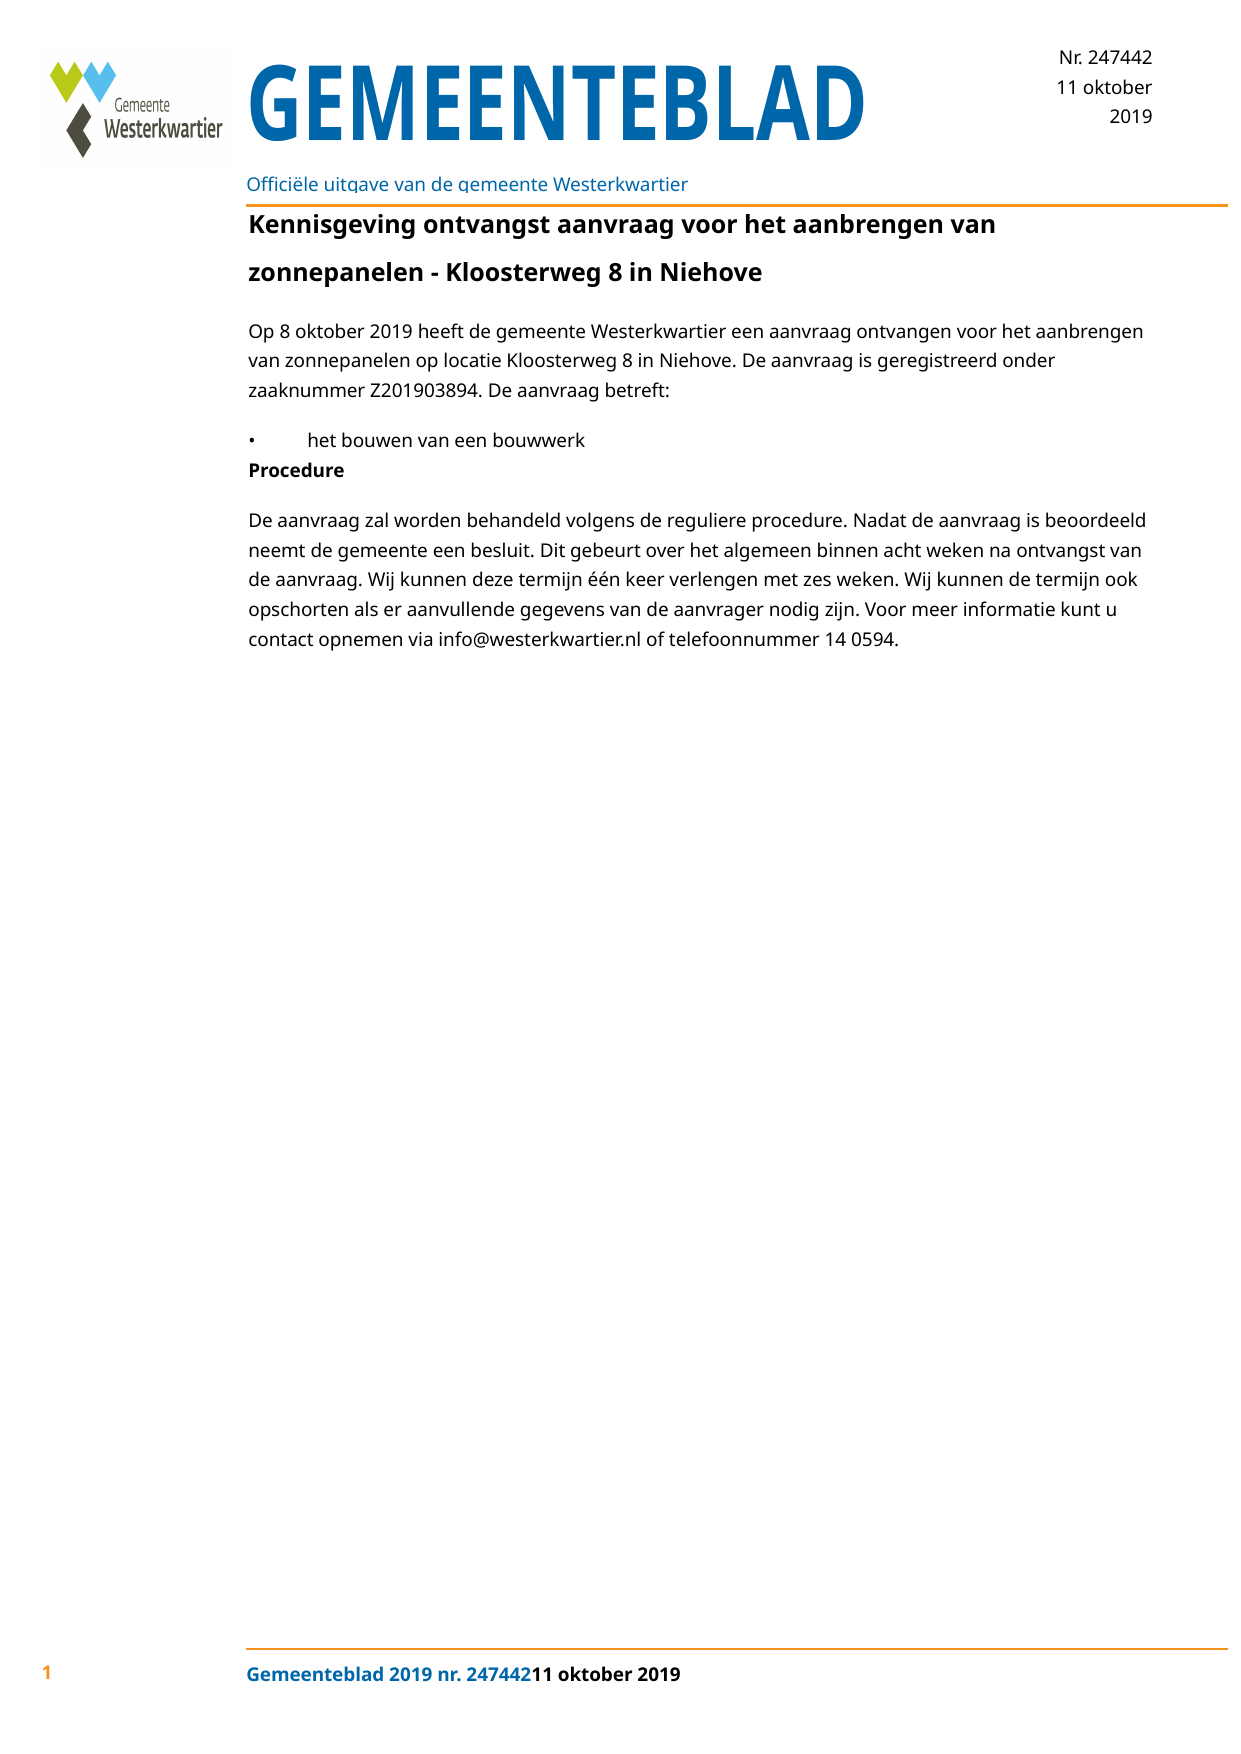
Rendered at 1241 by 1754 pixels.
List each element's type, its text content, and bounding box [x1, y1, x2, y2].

text De aanvraag zal worden behandeld volgens de reguliere procedure. Nadat de aanvraag is beoordeeld neemt de gemeente een besluit. Dit gebeurt over het algemeen binnen acht weken na ontvangst van de aanvraag. Wij kunnen deze termijn één keer verlengen met zes weken. Wij kunnen de termijn ook opschorten als er aanvullende gegevens van de aanvrager nodig zijn. Voor meer informatie kunt u contact opnemen via info@westerkwartier.nl of telefoonnummer 14 0594. [248, 507, 1152, 652]
list het bouwen van een bouwwerk [248, 427, 1152, 453]
text Kennisgeving ontvangst aanvraag voor het aanbrengen van zonnepanelen - Kloosterweg 8 in Niehove [248, 207, 1152, 288]
picture [41, 47, 231, 172]
text Op 8 oktober 2019 heeft de gemeente Westerkwartier een aanvraag ontvangen voor het aanbrengen van zonnepanelen op locatie Kloosterweg 8 in Niehove. De aanvraag is geregistreerd onder zaaknummer Z201903894. De aanvraag betreft: [248, 318, 1152, 403]
text Procedure [248, 457, 1152, 483]
